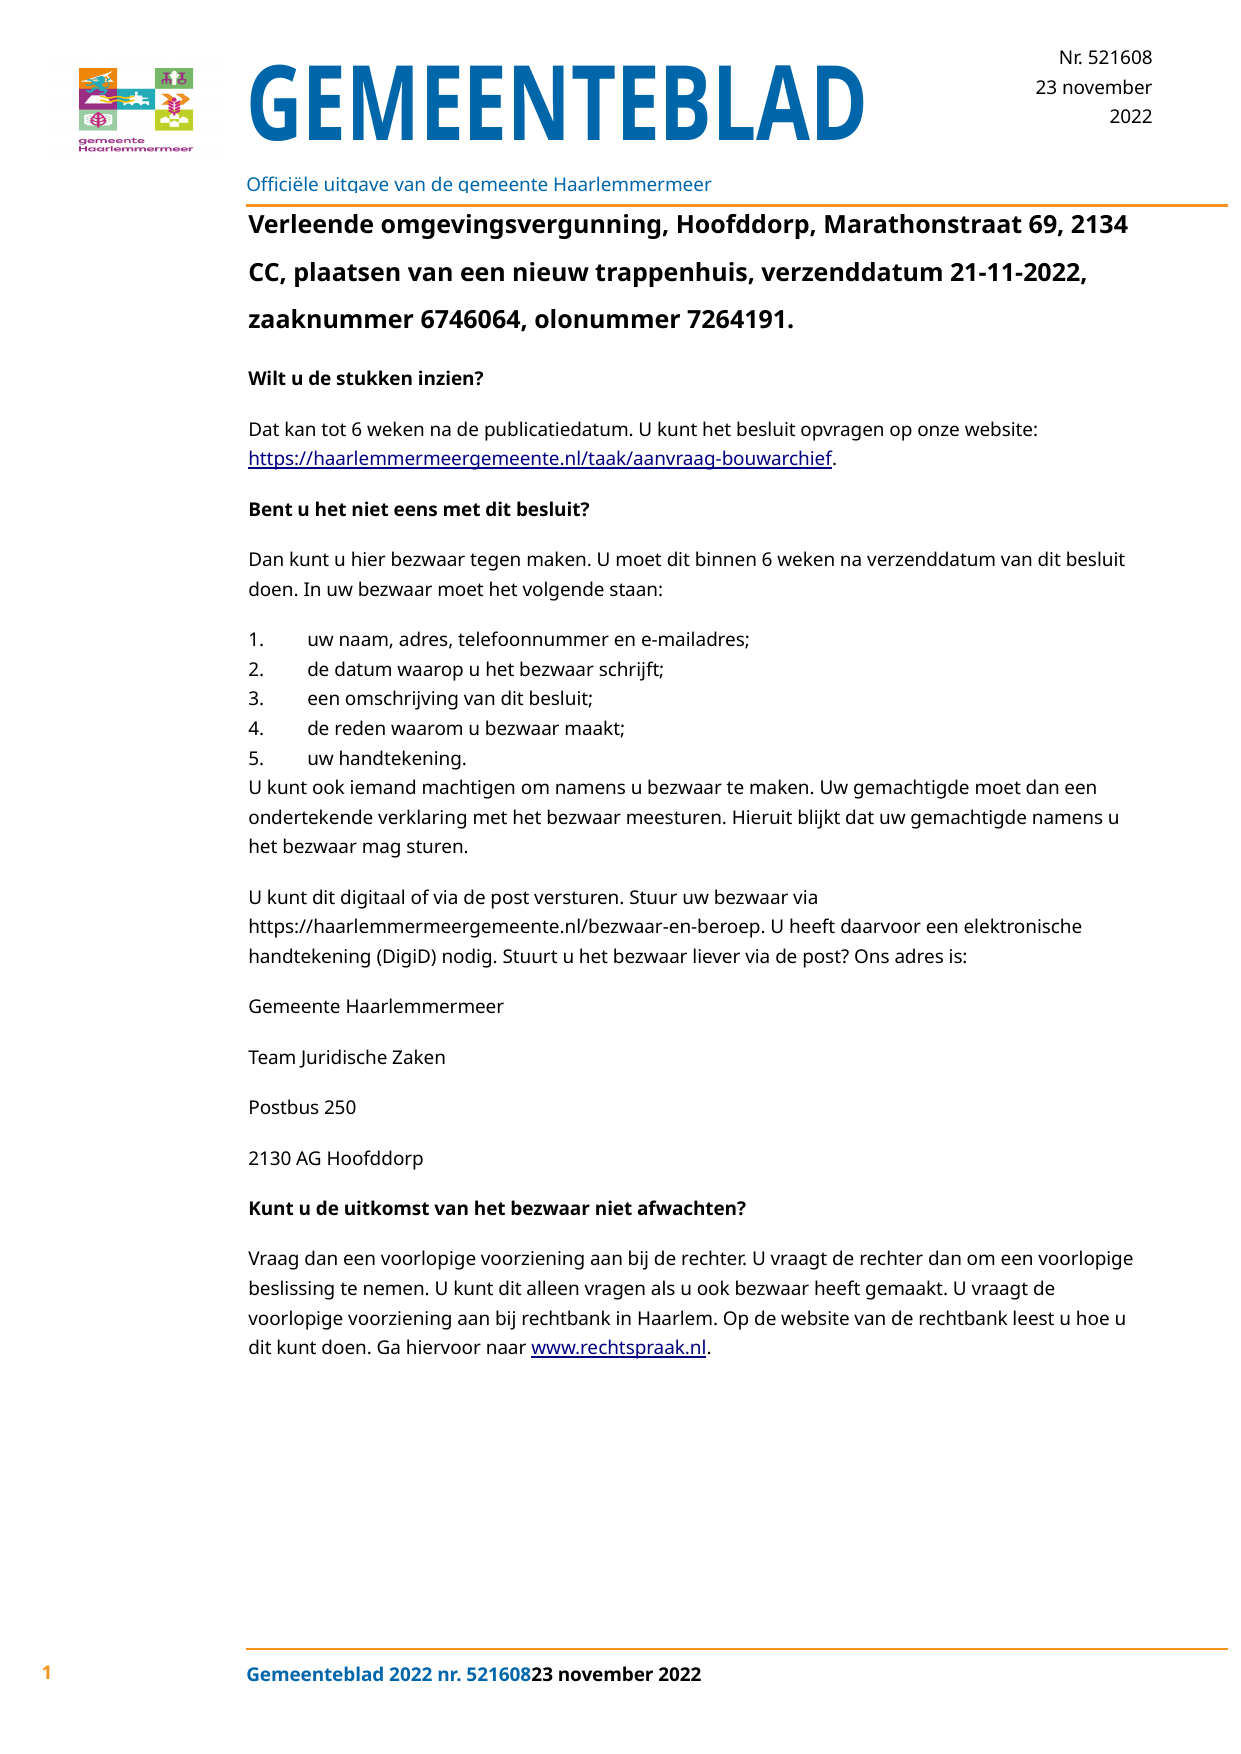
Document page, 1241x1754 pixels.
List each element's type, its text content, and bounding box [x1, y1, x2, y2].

text U kunt ook iemand machtigen om namens u bezwaar te maken. Uw gemachtigde moet dan een ondertekende verklaring met het bezwaar meesturen. Hieruit blijkt dat uw gemachtigde namens u het bezwaar mag sturen. [248, 774, 1152, 859]
list de datum waarop u het bezwaar schrijft; [248, 656, 1152, 682]
text Bent u het niet eens met dit besluit? [248, 496, 1152, 522]
text 2130 AG Hoofddorp [248, 1145, 1152, 1170]
picture [41, 47, 231, 172]
text Postbus 250 [248, 1094, 1152, 1120]
list een omschrijving van dit besluit; [248, 686, 1152, 711]
text Dat kan tot 6 weken na de publicatiedatum. U kunt het besluit opvragen op onze website: https://haarlemmermeergemeente.nl/taak/aanvraag-bouwarchief. [248, 416, 1152, 471]
list uw naam, adres, telefoonnummer en e-mailadres; [248, 626, 1152, 652]
text Kunt u de uitkomst van het bezwaar niet afwachten? [248, 1195, 1152, 1221]
list de reden waarom u bezwaar maakt; [248, 715, 1152, 741]
list uw handtekening. [248, 745, 1152, 770]
text Gemeente Haarlemmermeer [248, 993, 1152, 1019]
text Wilt u de stukken inzien? [248, 366, 1152, 391]
text Verleende omgevingsvergunning, Hoofddorp, Marathonstraat 69, 2134 CC, plaatsen van een nieuw trappenhuis, verzenddatum 21-11-2022, zaaknummer 6746064, olonummer 7264191. [248, 207, 1152, 336]
text U kunt dit digitaal of via de post versturen. Stuur uw bezwaar via https://haarlemmermeergemeente.nl/bezwaar-en-beroep. U heeft daarvoor een elektronische handtekening (DigiD) nodig. Stuurt u het bezwaar liever via de post? Ons adres is: [248, 884, 1152, 969]
text Dan kunt u hier bezwaar tegen maken. U moet dit binnen 6 weken na verzenddatum van dit besluit doen. In uw bezwaar moet het volgende staan: [248, 546, 1152, 602]
text Vraag dan een voorlopige voorziening aan bij de rechter. U vraagt de rechter dan om een voorlopige beslissing te nemen. U kunt dit alleen vragen als u ook bezwaar heeft gemaakt. U vraagt de voorlopige voorziening aan bij rechtbank in Haarlem. Op de website van de rechtbank leest u hoe u dit kunt doen. Ga hiervoor naar www.rechtspraak.nl. [248, 1246, 1152, 1360]
text Team Juridische Zaken [248, 1044, 1152, 1069]
